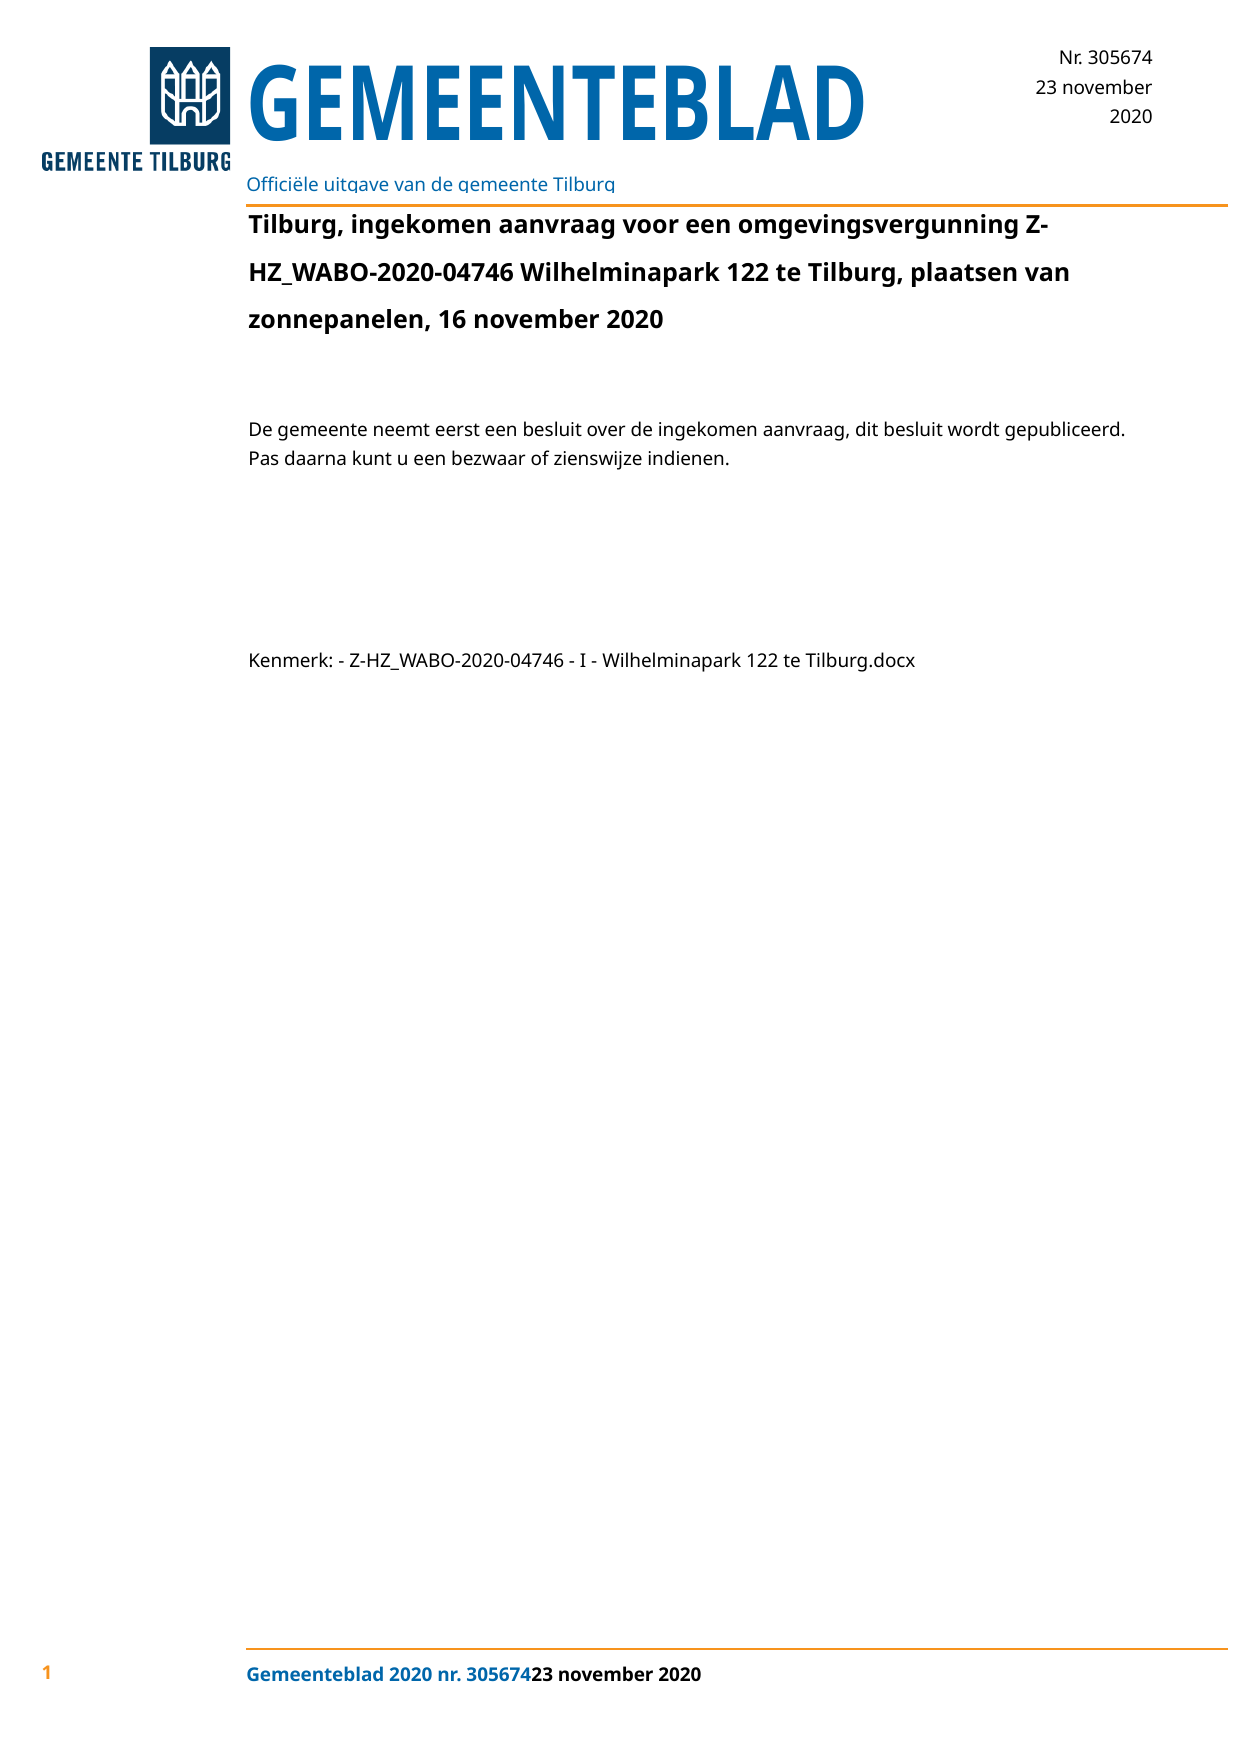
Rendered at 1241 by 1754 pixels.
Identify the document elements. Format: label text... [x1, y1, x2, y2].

text Tilburg, ingekomen aanvraag voor een omgevingsvergunning Z-HZ_WABO-2020-04746 Wilhelminapark 122 te Tilburg, plaatsen van zonnepanelen, 16 november 2020 [248, 207, 1152, 336]
text Kenmerk: - Z-HZ_WABO-2020-04746 - I - Wilhelminapark 122 te Tilburg.docx [248, 647, 1152, 673]
text De gemeente neemt eerst een besluit over de ingekomen aanvraag, dit besluit wordt gepubliceerd. Pas daarna kunt u een bezwaar of zienswijze indienen. [248, 416, 1152, 471]
picture [41, 47, 231, 172]
